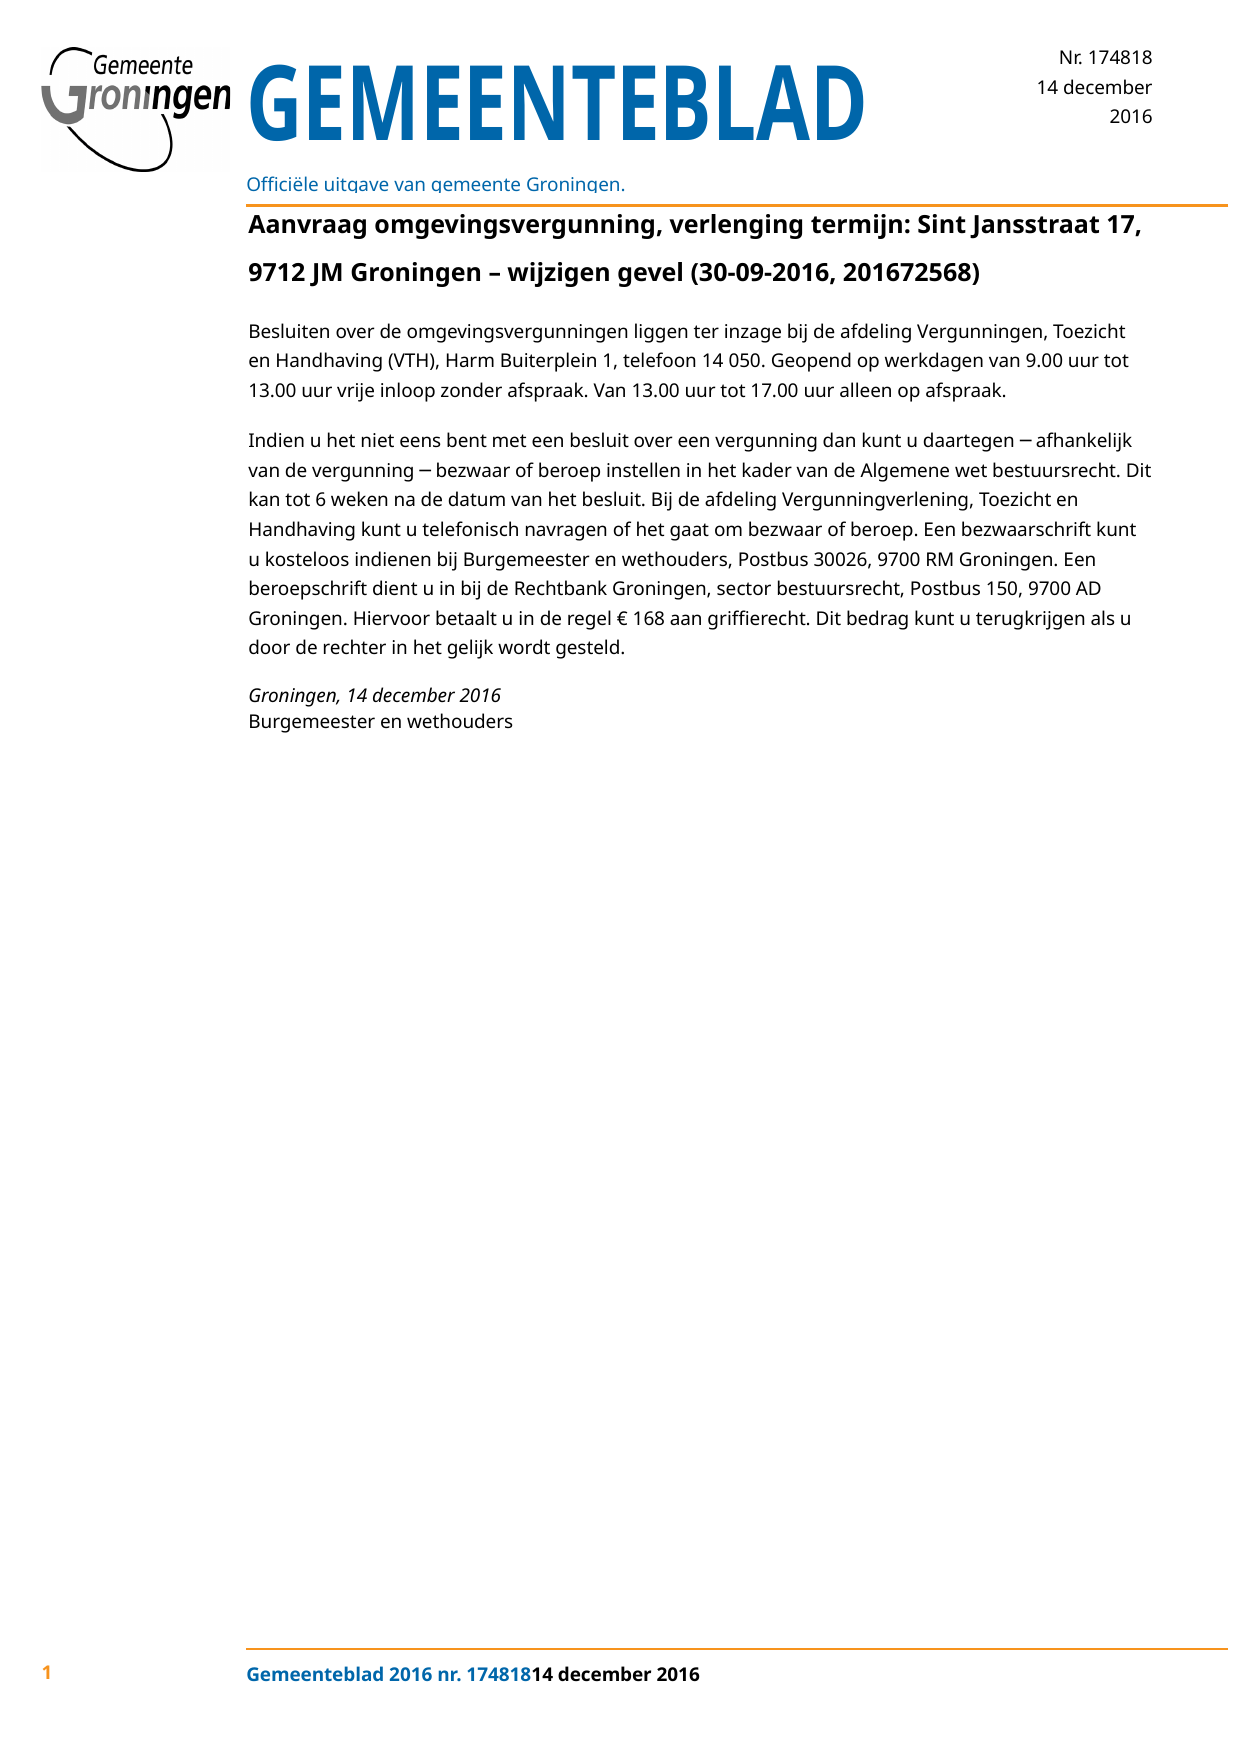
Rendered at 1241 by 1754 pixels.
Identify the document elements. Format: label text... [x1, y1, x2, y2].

picture [41, 47, 231, 172]
text Aanvraag omgevingsvergunning, verlenging termijn: Sint Jansstraat 17, 9712 JM Groningen – wijzigen gevel (30-09-2016, 201672568) [248, 207, 1152, 288]
text Groningen, 14 december 2016 [248, 682, 1152, 708]
text Besluiten over de omgevingsvergunningen liggen ter inzage bij de afdeling Vergunningen, Toezicht en Handhaving (VTH), Harm Buiterplein 1, telefoon 14 050. Geopend op werkdagen van 9.00 uur tot 13.00 uur vrije inloop zonder afspraak. Van 13.00 uur tot 17.00 uur alleen op afspraak. [248, 318, 1152, 403]
text Burgemeester en wethouders [248, 708, 1152, 734]
text Indien u het niet eens bent met een besluit over een vergunning dan kunt u daartegen ─ afhankelijk van de vergunning ─ bezwaar of beroep instellen in het kader van de Algemene wet bestuursrecht. Dit kan tot 6 weken na de datum van het besluit. Bij de afdeling Vergunningverlening, Toezicht en Handhaving kunt u telefonisch navragen of het gaat om bezwaar of beroep. Een bezwaarschrift kunt u kosteloos indienen bij Burgemeester en wethouders, Postbus 30026, 9700 RM Groningen. Een beroepschrift dient u in bij de Rechtbank Groningen, sector bestuursrecht, Postbus 150, 9700 AD Groningen. Hiervoor betaalt u in de regel € 168 aan griffierecht. Dit bedrag kunt u terugkrijgen als u door de rechter in het gelijk wordt gesteld. [248, 427, 1152, 660]
